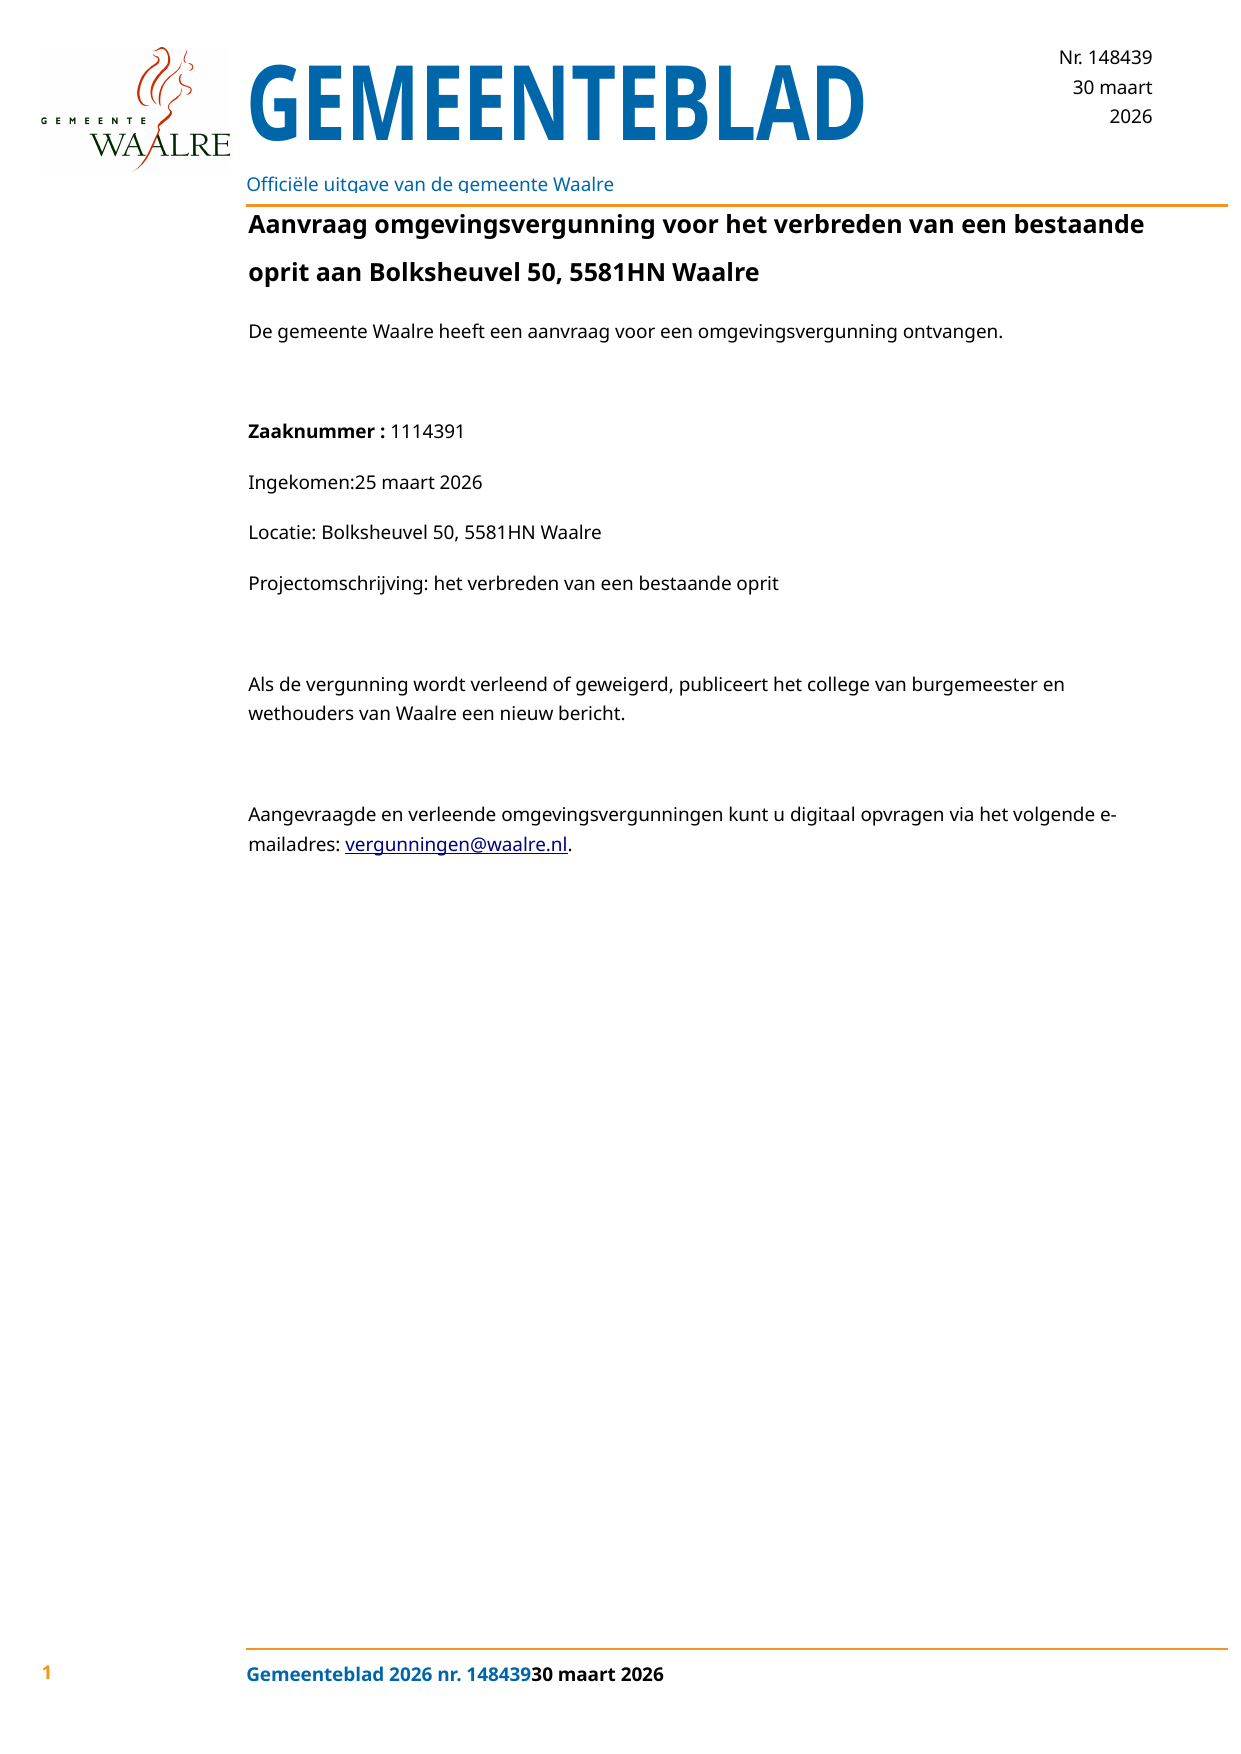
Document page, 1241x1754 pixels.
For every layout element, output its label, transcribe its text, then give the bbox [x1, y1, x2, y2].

text Aanvraag omgevingsvergunning voor het verbreden van een bestaande oprit aan Bolksheuvel 50, 5581HN Waalre [248, 207, 1152, 288]
text Zaaknummer : 1114391 [248, 419, 1152, 444]
text De gemeente Waalre heeft een aanvraag voor een omgevingsvergunning ontvangen. [248, 318, 1152, 344]
text Projectomschrijving: het verbreden van een bestaande oprit [248, 570, 1152, 596]
text Locatie: Bolksheuvel 50, 5581HN Waalre [248, 519, 1152, 545]
text Ingekomen:25 maart 2026 [248, 469, 1152, 495]
text Aangevraagde en verleende omgevingsvergunningen kunt u digitaal opvragen via het volgende e-mailadres: vergunningen@waalre.nl. [248, 801, 1152, 857]
picture [41, 47, 231, 172]
text Als de vergunning wordt verleend of geweigerd, publiceert het college van burgemeester en wethouders van Waalre een nieuw bericht. [248, 671, 1152, 726]
